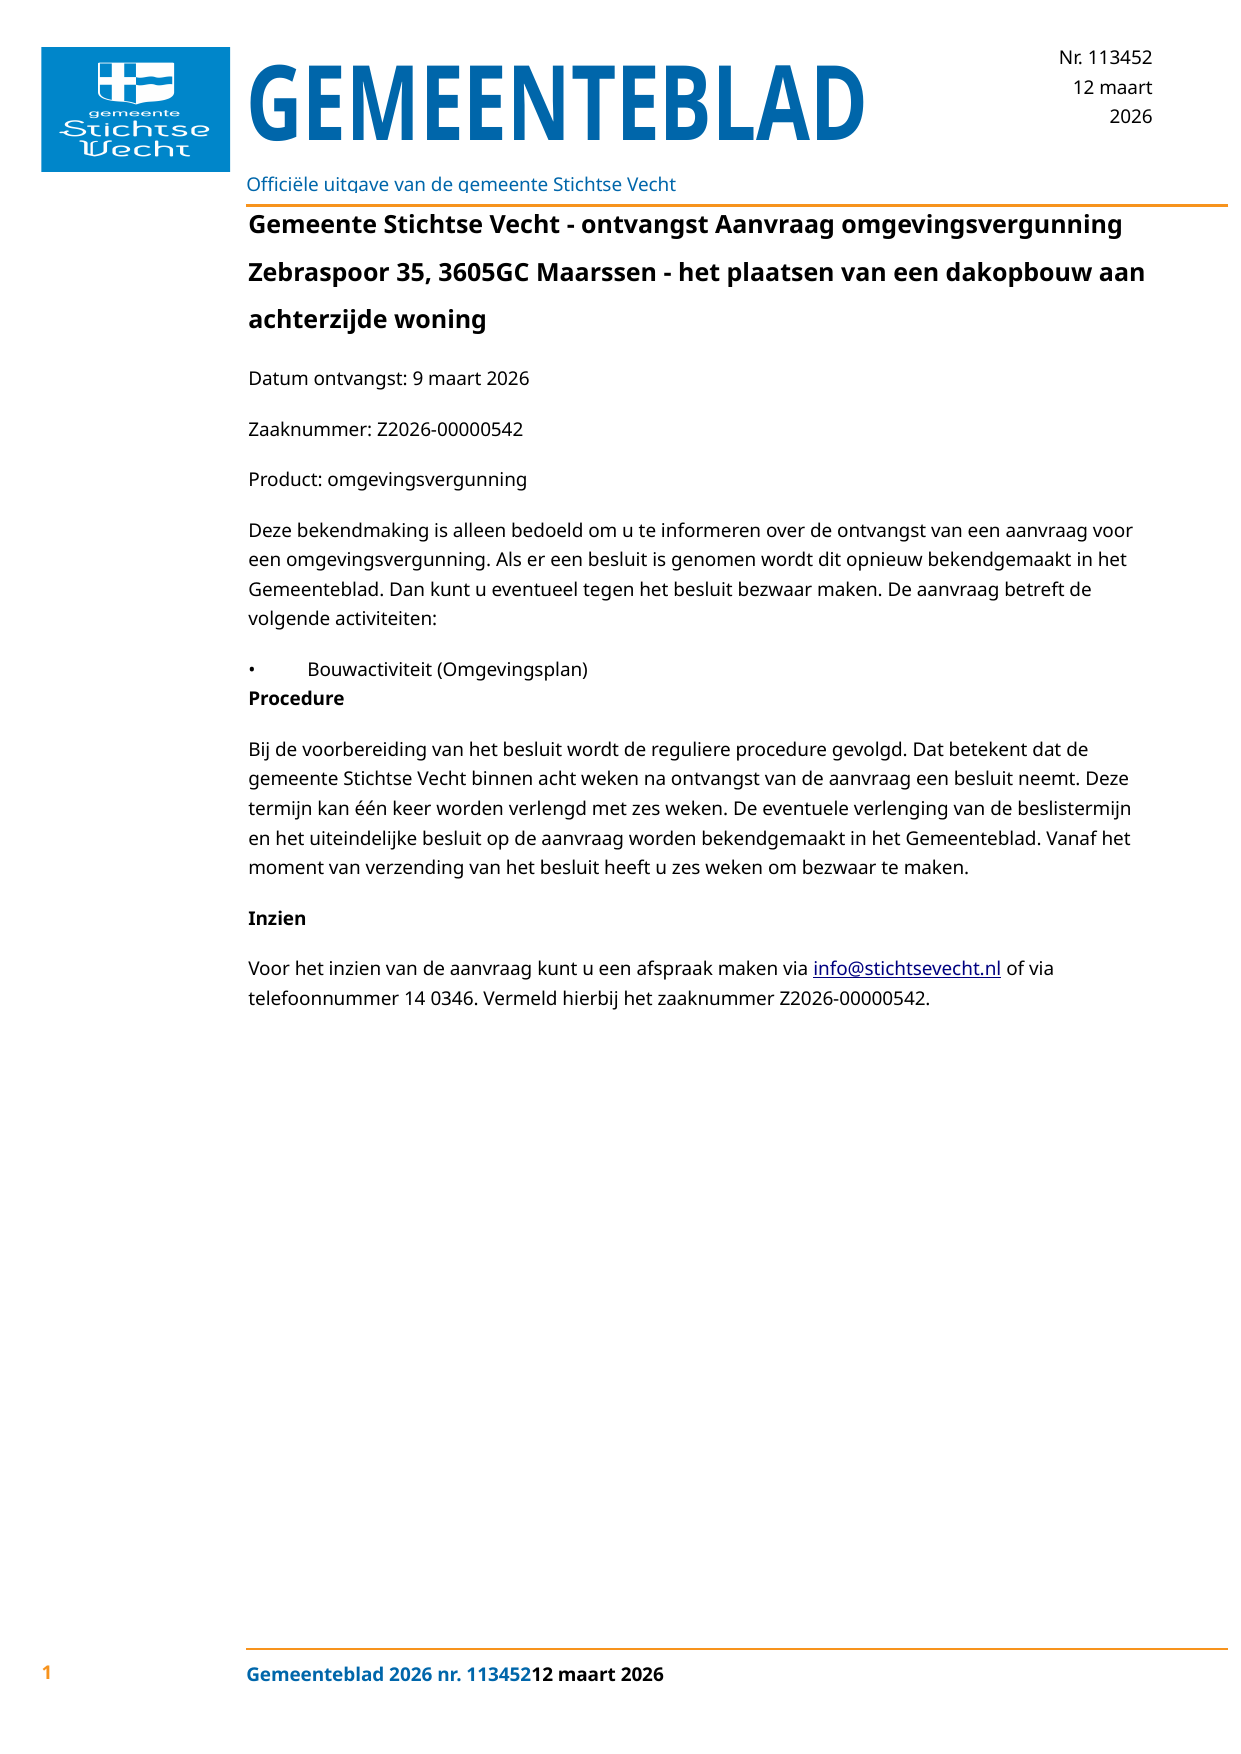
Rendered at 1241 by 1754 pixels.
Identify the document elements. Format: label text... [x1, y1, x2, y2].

text Gemeente Stichtse Vecht - ontvangst Aanvraag omgevingsvergunning Zebraspoor 35, 3605GC Maarssen - het plaatsen van een dakopbouw aan achterzijde woning [248, 207, 1152, 336]
picture [137, 63, 174, 103]
text Inzien [248, 905, 1152, 930]
text Zaaknummer: Z2026-00000542 [248, 416, 1152, 442]
text Procedure [248, 686, 1152, 711]
text Product: omgevingsvergunning [248, 466, 1152, 492]
text Bij de voorbereiding van het besluit wordt de reguliere procedure gevolgd. Dat betekent dat de gemeente Stichtse Vecht binnen acht weken na ontvangst van de aanvraag een besluit neemt. Deze termijn kan één keer worden verlengd met zes weken. De eventuele verlenging van de beslistermijn en het uiteindelijke besluit op de aanvraag worden bekendgemaakt in het Gemeenteblad. Vanaf het moment van verzending van het besluit heeft u zes weken om bezwaar te maken. [248, 736, 1152, 880]
text Deze bekendmaking is alleen bedoeld om u te informeren over de ontvangst van een aanvraag voor een omgevingsvergunning. Als er een besluit is genomen wordt dit opnieuw bekendgemaakt in het Gemeenteblad. Dan kunt u eventueel tegen het besluit bezwaar maken. De aanvraag betreft de volgende activiteiten: [248, 517, 1152, 631]
picture [99, 63, 135, 101]
list Bouwactiviteit (Omgevingsplan) [248, 656, 1152, 682]
text Voor het inzien van de aanvraag kunt u een afspraak maken via info@stichtsevecht.nl of via telefoonnummer 14 0346. Vermeld hierbij het zaaknummer Z2026-00000542. [248, 955, 1152, 1010]
text Datum ontvangst: 9 maart 2026 [248, 366, 1152, 391]
